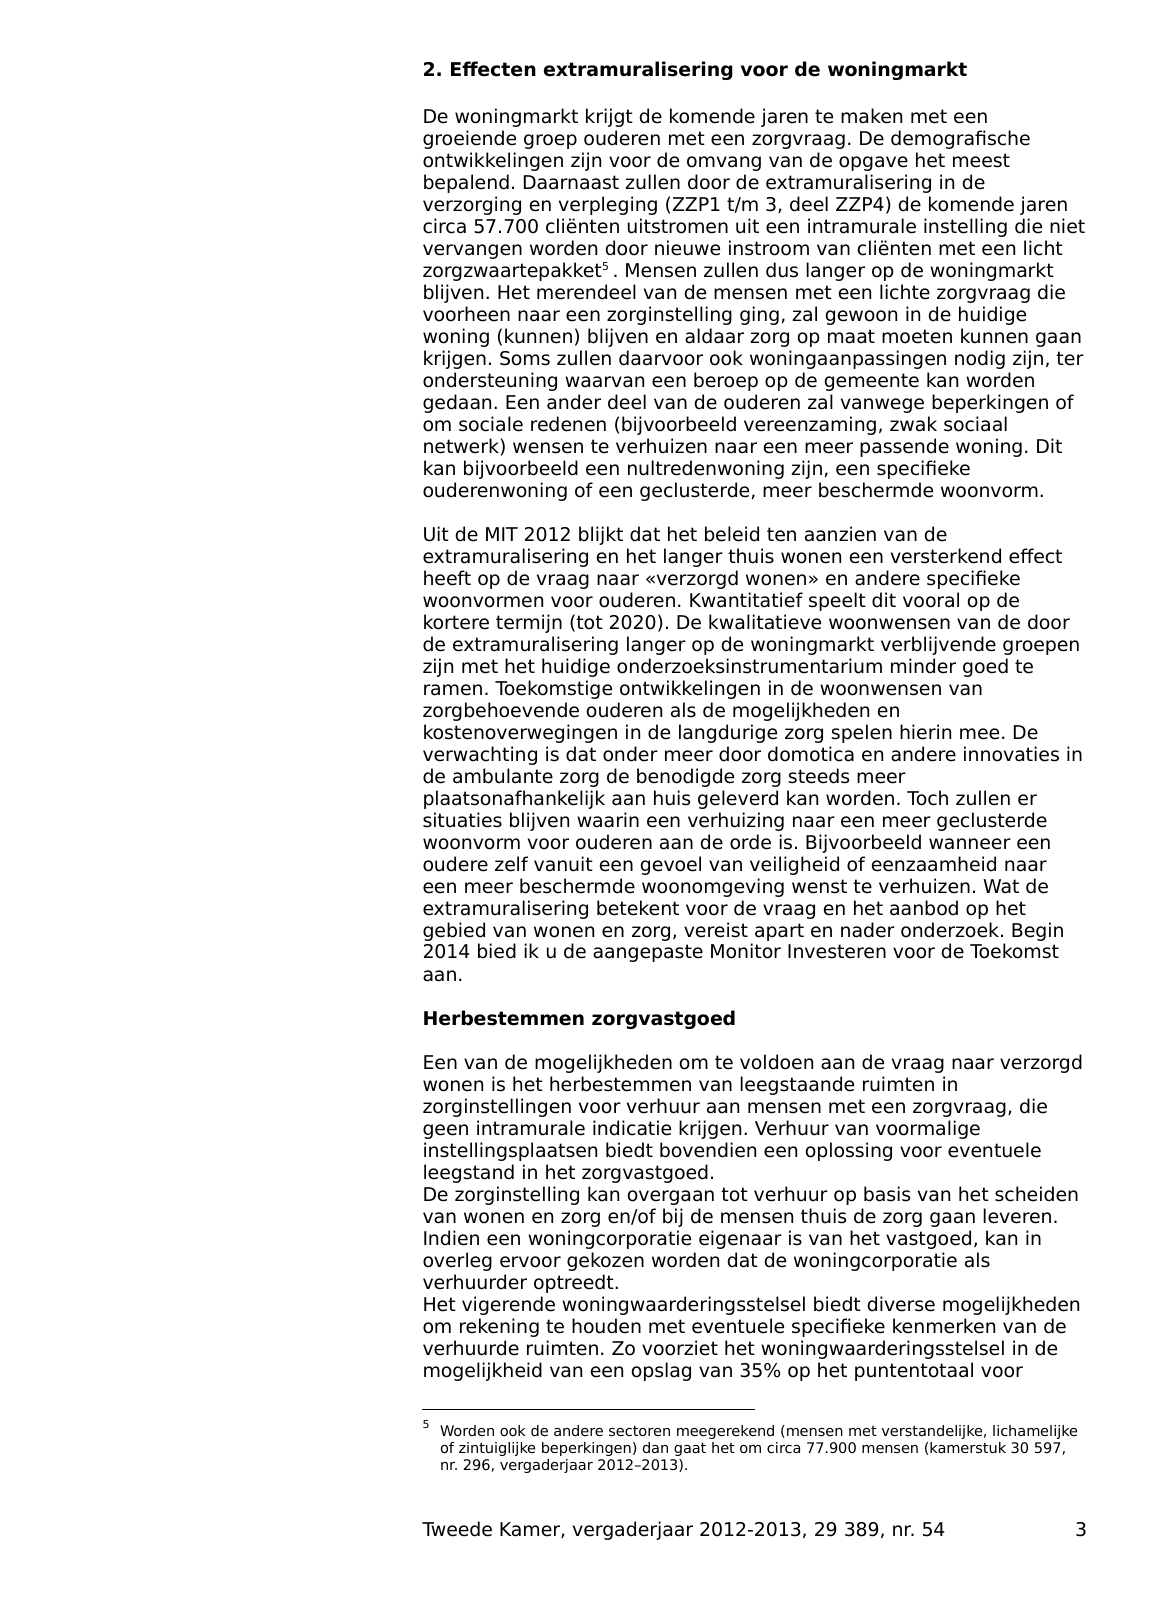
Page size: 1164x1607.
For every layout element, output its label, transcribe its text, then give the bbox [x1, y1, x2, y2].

subtitle 2. Effecten extramuralisering voor de woningmarkt [422, 59, 1087, 81]
text De woningmarkt krijgt de komende jaren te maken met een groeiende groep ouderen met een zorgvraag. De demografische ontwikkelingen zijn voor de omvang van de opgave het meest bepalend. Daarnaast zullen door de extramuralisering in de verzorging en verpleging (ZZP1 t/m 3, deel ZZP4) de komende jaren circa 57.700 cliënten uitstromen uit een intramurale instelling die niet vervangen worden door nieuwe instroom van cliënten met een licht zorgzwaartepakket. Mensen zullen dus langer op de woningmarkt blijven. Het merendeel van de mensen met een lichte zorgvraag die voorheen naar een zorginstelling ging, zal gewoon in de huidige woning (kunnen) blijven en aldaar zorg op maat moeten kunnen gaan krijgen. Soms zullen daarvoor ook woningaanpassingen nodig zijn, ter ondersteuning waarvan een beroep op de gemeente kan worden gedaan. Een ander deel van de ouderen zal vanwege beperkingen of om sociale redenen (bijvoorbeeld vereenzaming, zwak sociaal netwerk) wensen te verhuizen naar een meer passende woning. Dit kan bijvoorbeeld een nultredenwoning zijn, een specifieke ouderenwoning of een geclusterde, meer beschermde woonvorm. [422, 106, 1087, 502]
text De zorginstelling kan overgaan tot verhuur op basis van het scheiden van wonen en zorg en/of bij de mensen thuis de zorg gaan leveren. Indien een woningcorporatie eigenaar is van het vastgoed, kan in overleg ervoor gekozen worden dat de woningcorporatie als verhuurder optreedt. [422, 1184, 1087, 1293]
subtitle Herbestemmen zorgvastgoed [422, 1008, 1087, 1029]
text Uit de MIT 2012 blijkt dat het beleid ten aanzien van de extramuralisering en het langer thuis wonen een versterkend effect heeft op de vraag naar «verzorgd wonen» en andere specifieke woonvormen voor ouderen. Kwantitatief speelt dit vooral op de kortere termijn (tot 2020). De kwalitatieve woonwensen van de door de extramuralisering langer op de woningmarkt verblijvende groepen zijn met het huidige onderzoeksinstrumentarium minder goed te ramen. Toekomstige ontwikkelingen in de woonwensen van zorgbehoevende ouderen als de mogelijkheden en kostenoverwegingen in de langdurige zorg spelen hierin mee. De verwachting is dat onder meer door domotica en andere innovaties in de ambulante zorg de benodigde zorg steeds meer plaatsonafhankelijk aan huis geleverd kan worden. Toch zullen er situaties blijven waarin een verhuizing naar een meer geclusterde woonvorm voor ouderen aan de orde is. Bijvoorbeeld wanneer een oudere zelf vanuit een gevoel van veiligheid of eenzaamheid naar een meer beschermde woonomgeving wenst te verhuizen. Wat de extramuralisering betekent voor de vraag en het aanbod op het gebied van wonen en zorg, vereist apart en nader onderzoek. Begin 2014 bied ik u de aangepaste Monitor Investeren voor de Toekomst aan. [422, 524, 1087, 985]
text Een van de mogelijkheden om te voldoen aan de vraag naar verzorgd wonen is het herbestemmen van leegstaande ruimten in zorginstellingen voor verhuur aan mensen met een zorgvraag, die geen intramurale indicatie krijgen. Verhuur van voormalige instellingsplaatsen biedt bovendien een oplossing voor eventuele leegstand in het zorgvastgoed. [422, 1052, 1087, 1184]
text Het vigerende woningwaarderingsstelsel biedt diverse mogelijkheden om rekening te houden met eventuele specifieke kenmerken van de verhuurde ruimten. Zo voorziet het woningwaarderingsstelsel in de mogelijkheid van een opslag van 35% op het puntentotaal voor [422, 1293, 1087, 1381]
text Worden ook de andere sectoren meegerekend (mensen met verstandelijke, lichamelijke of zintuiglijke beperkingen) dan gaat het om circa 77.900 mensen (kamerstuk 30 597, nr. 296, vergaderjaar 2012–2013). [422, 1418, 1087, 1474]
